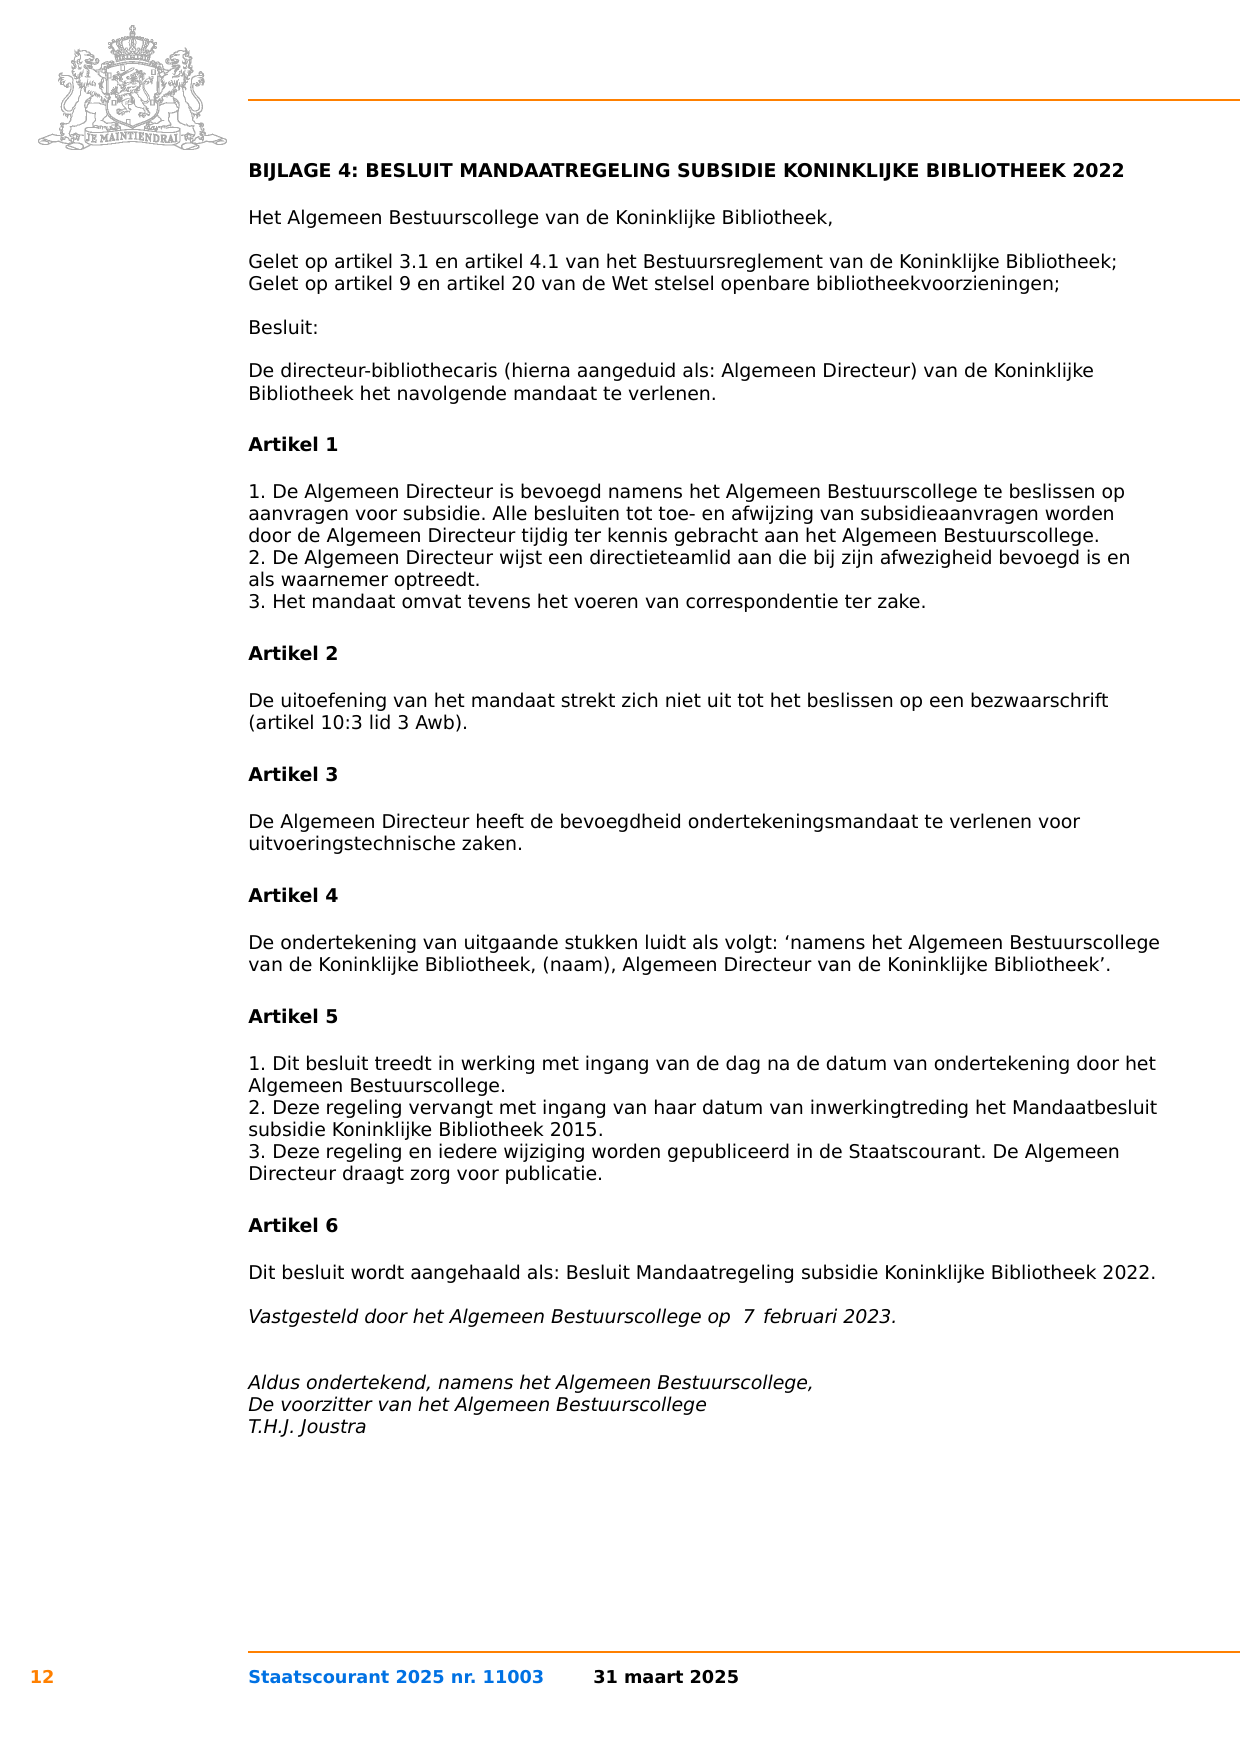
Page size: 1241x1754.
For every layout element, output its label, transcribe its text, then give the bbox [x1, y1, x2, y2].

subtitle Artikel 3 [248, 764, 1163, 786]
text 1. Dit besluit treedt in werking met ingang van de dag na de datum van ondertekening door het Algemeen Bestuurscollege. [248, 1053, 1163, 1097]
subtitle Artikel 5 [248, 1006, 1163, 1028]
text De directeur-bibliothecaris (hierna aangeduid als: Algemeen Directeur) van de Koninklijke Bibliotheek het navolgende mandaat te verlenen. [248, 360, 1163, 404]
text Gelet op artikel 3.1 en artikel 4.1 van het Bestuursreglement van de Koninklijke Bibliotheek; [248, 251, 1163, 273]
text De uitoefening van het mandaat strekt zich niet uit tot het beslissen op een bezwaarschrift (artikel 10:3 lid 3 Awb). [248, 690, 1163, 734]
text Besluit: [248, 317, 1163, 338]
text 3. Deze regeling en iedere wijziging worden gepubliceerd in de Staatscourant. De Algemeen Directeur draagt zorg voor publicatie. [248, 1141, 1163, 1185]
text Gelet op artikel 9 en artikel 20 van de Wet stelsel openbare bibliotheekvoorzieningen; [248, 273, 1163, 295]
text 3. Het mandaat omvat tevens het voeren van correspondentie ter zake. [248, 591, 1163, 613]
text Aldus ondertekend, namens het Algemeen Bestuurscollege, De voorzitter van het Algemeen Bestuurscollege T.H.J. Joustra [248, 1349, 1163, 1437]
text Dit besluit wordt aangehaald als: Besluit Mandaatregeling subsidie Koninklijke Bibliotheek 2022. [248, 1262, 1163, 1284]
text De Algemeen Directeur heeft de bevoegdheid ondertekeningsmandaat te verlenen voor uitvoeringstechnische zaken. [248, 811, 1163, 855]
text Het Algemeen Bestuurscollege van de Koninklijke Bibliotheek, [248, 207, 1163, 229]
text 2. De Algemeen Directeur wijst een directieteamlid aan die bij zijn afwezigheid bevoegd is en als waarnemer optreedt. [248, 547, 1163, 591]
text De ondertekening van uitgaande stukken luidt als volgt: ‘namens het Algemeen Bestuurscollege van de Koninklijke Bibliotheek, (naam), Algemeen Directeur van de Koninklijke Bibliotheek’. [248, 932, 1163, 976]
text Vastgesteld door het Algemeen Bestuurscollege op 7 februari 2023. [248, 1306, 1163, 1328]
subtitle BIJLAGE 4: BESLUIT MANDAATREGELING SUBSIDIE KONINKLIJKE BIBLIOTHEEK 2022 [248, 160, 1163, 182]
text 1. De Algemeen Directeur is bevoegd namens het Algemeen Bestuurscollege te beslissen op aanvragen voor subsidie. Alle besluiten tot toe- en afwijzing van subsidieaanvragen worden door de Algemeen Directeur tijdig ter kennis gebracht aan het Algemeen Bestuurscollege. [248, 481, 1163, 547]
picture [38, 25, 227, 150]
subtitle Artikel 6 [248, 1215, 1163, 1237]
subtitle Artikel 2 [248, 643, 1163, 665]
text 2. Deze regeling vervangt met ingang van haar datum van inwerkingtreding het Mandaatbesluit subsidie Koninklijke Bibliotheek 2015. [248, 1097, 1163, 1141]
subtitle Artikel 1 [248, 434, 1163, 456]
subtitle Artikel 4 [248, 885, 1163, 907]
